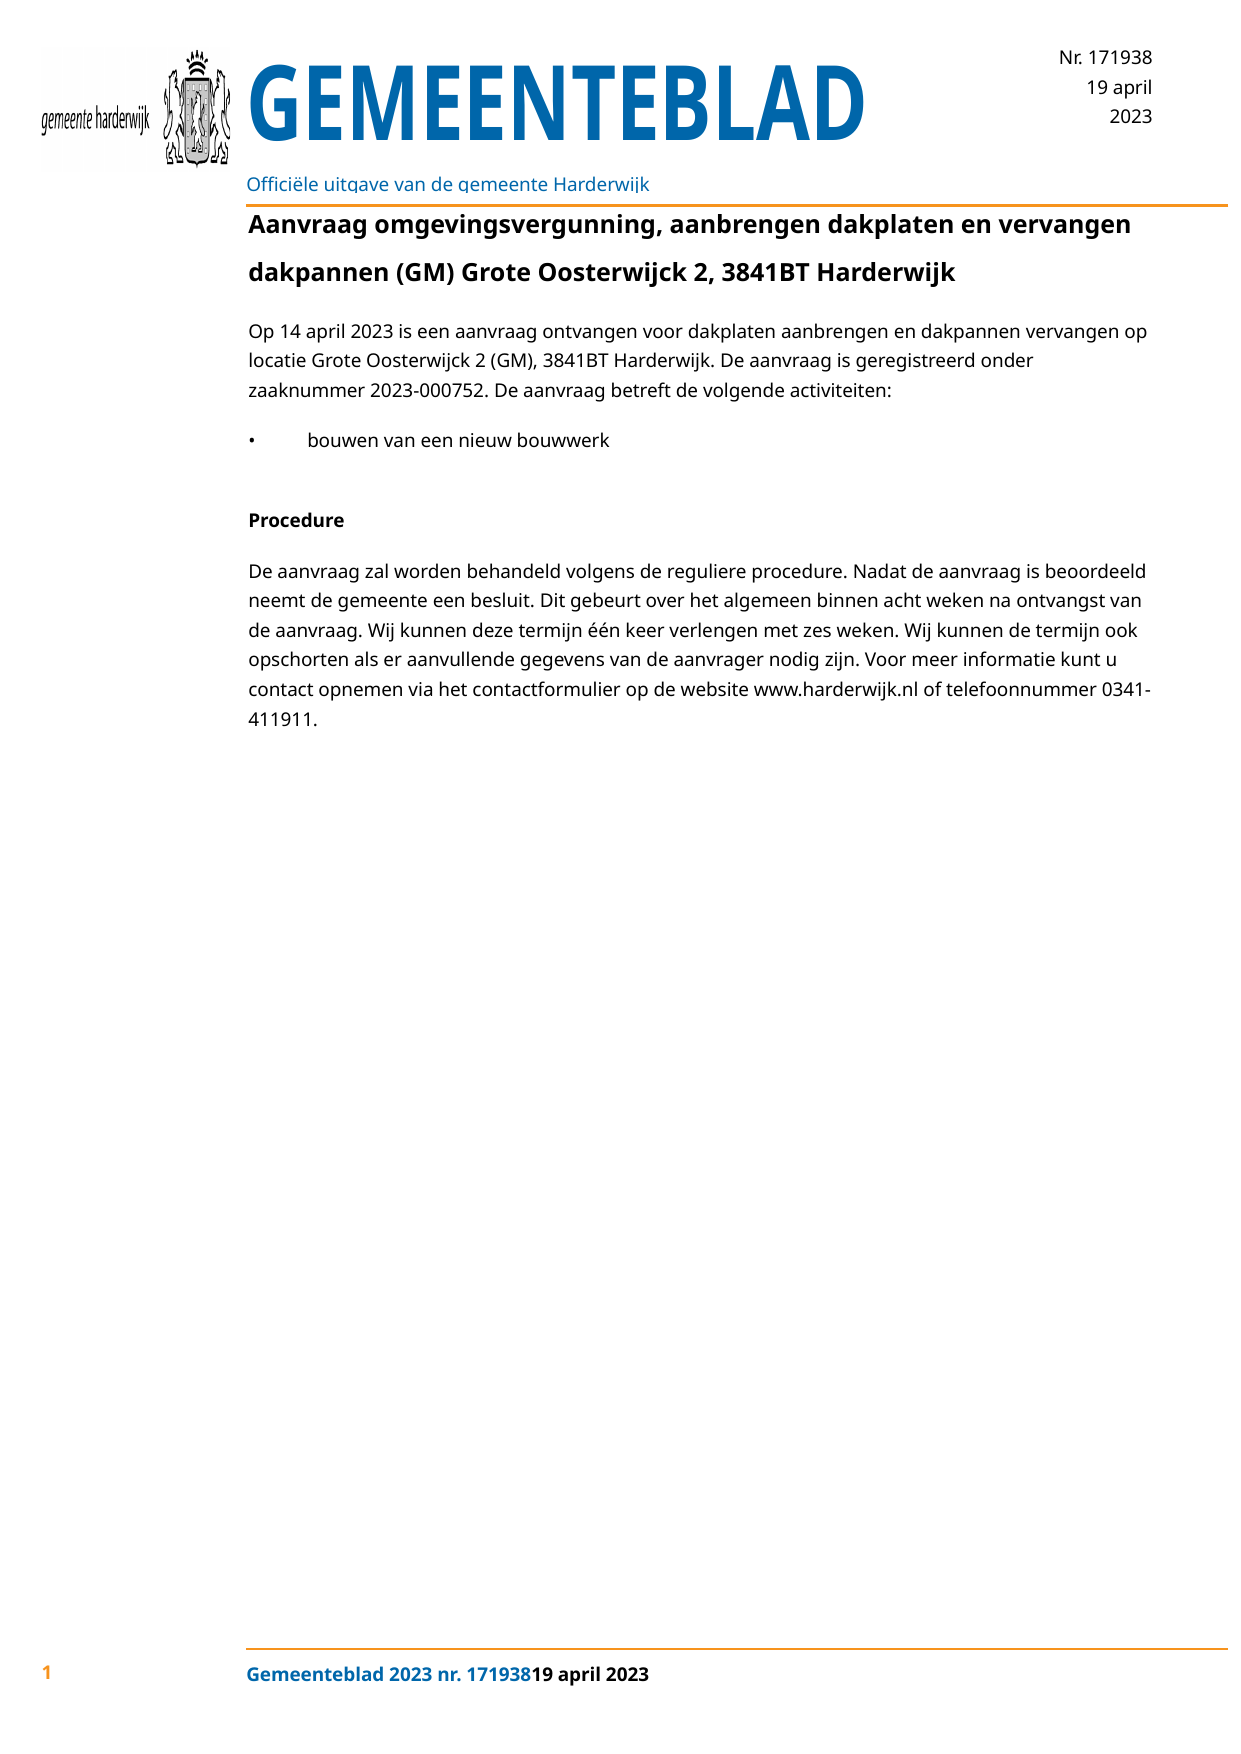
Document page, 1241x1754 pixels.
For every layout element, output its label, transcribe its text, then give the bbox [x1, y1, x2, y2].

text De aanvraag zal worden behandeld volgens de reguliere procedure. Nadat de aanvraag is beoordeeld neemt de gemeente een besluit. Dit gebeurt over het algemeen binnen acht weken na ontvangst van de aanvraag. Wij kunnen deze termijn één keer verlengen met zes weken. Wij kunnen de termijn ook opschorten als er aanvullende gegevens van de aanvrager nodig zijn. Voor meer informatie kunt u contact opnemen via het contactformulier op de website www.harderwijk.nl of telefoonnummer 0341-411911. [248, 558, 1152, 732]
picture [41, 47, 231, 172]
text Procedure [248, 507, 1152, 533]
text Aanvraag omgevingsvergunning, aanbrengen dakplaten en vervangen dakpannen (GM) Grote Oosterwijck 2, 3841BT Harderwijk [248, 207, 1152, 288]
list bouwen van een nieuw bouwwerk [248, 427, 1152, 453]
text Op 14 april 2023 is een aanvraag ontvangen voor dakplaten aanbrengen en dakpannen vervangen op locatie Grote Oosterwijck 2 (GM), 3841BT Harderwijk. De aanvraag is geregistreerd onder zaaknummer 2023-000752. De aanvraag betreft de volgende activiteiten: [248, 318, 1152, 403]
